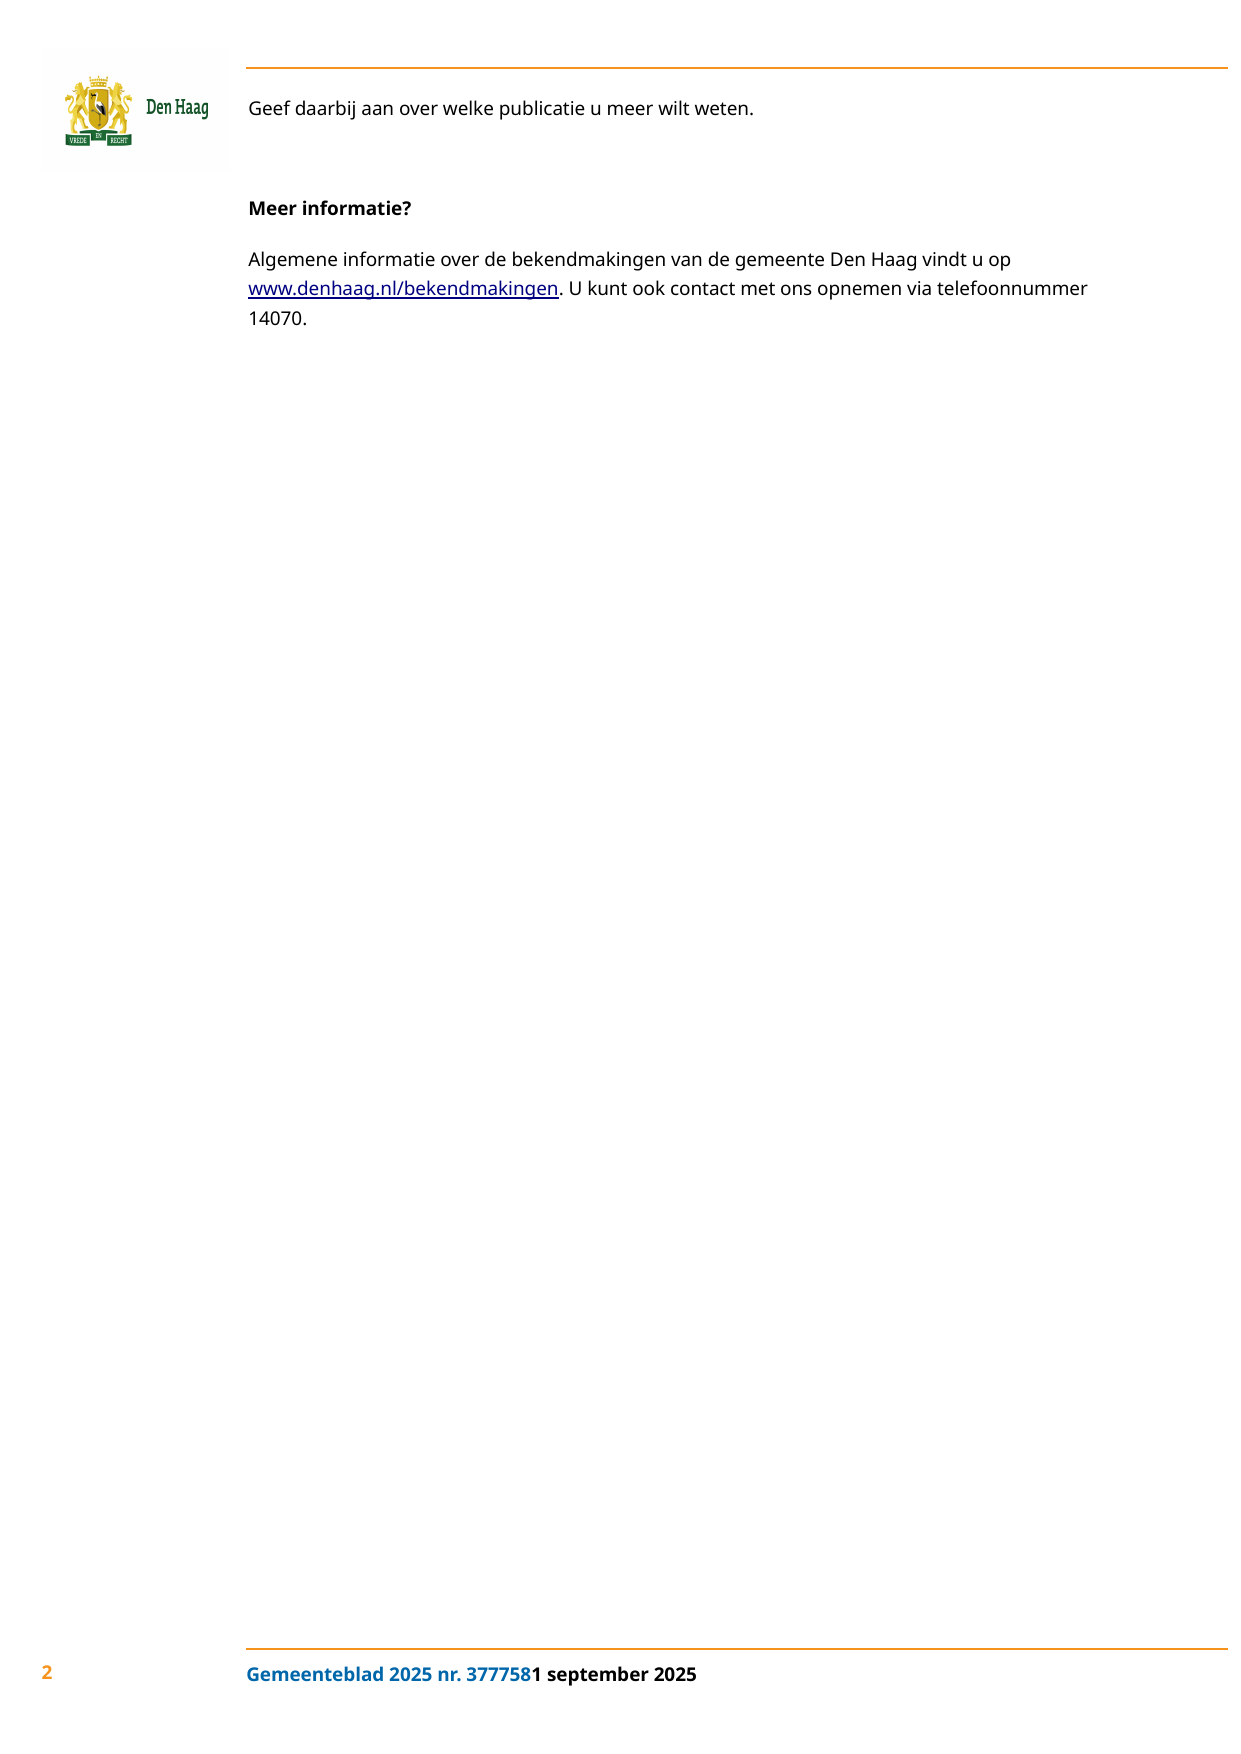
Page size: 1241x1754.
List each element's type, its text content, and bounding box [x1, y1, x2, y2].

text Meer informatie? [248, 196, 1152, 221]
picture [41, 47, 231, 172]
text Geef daarbij aan over welke publicatie u meer wilt weten. [248, 95, 1152, 121]
text Algemene informatie over de bekendmakingen van de gemeente Den Haag vindt u op www.denhaag.nl/bekendmakingen. U kunt ook contact met ons opnemen via telefoonnummer 14070. [248, 246, 1152, 331]
